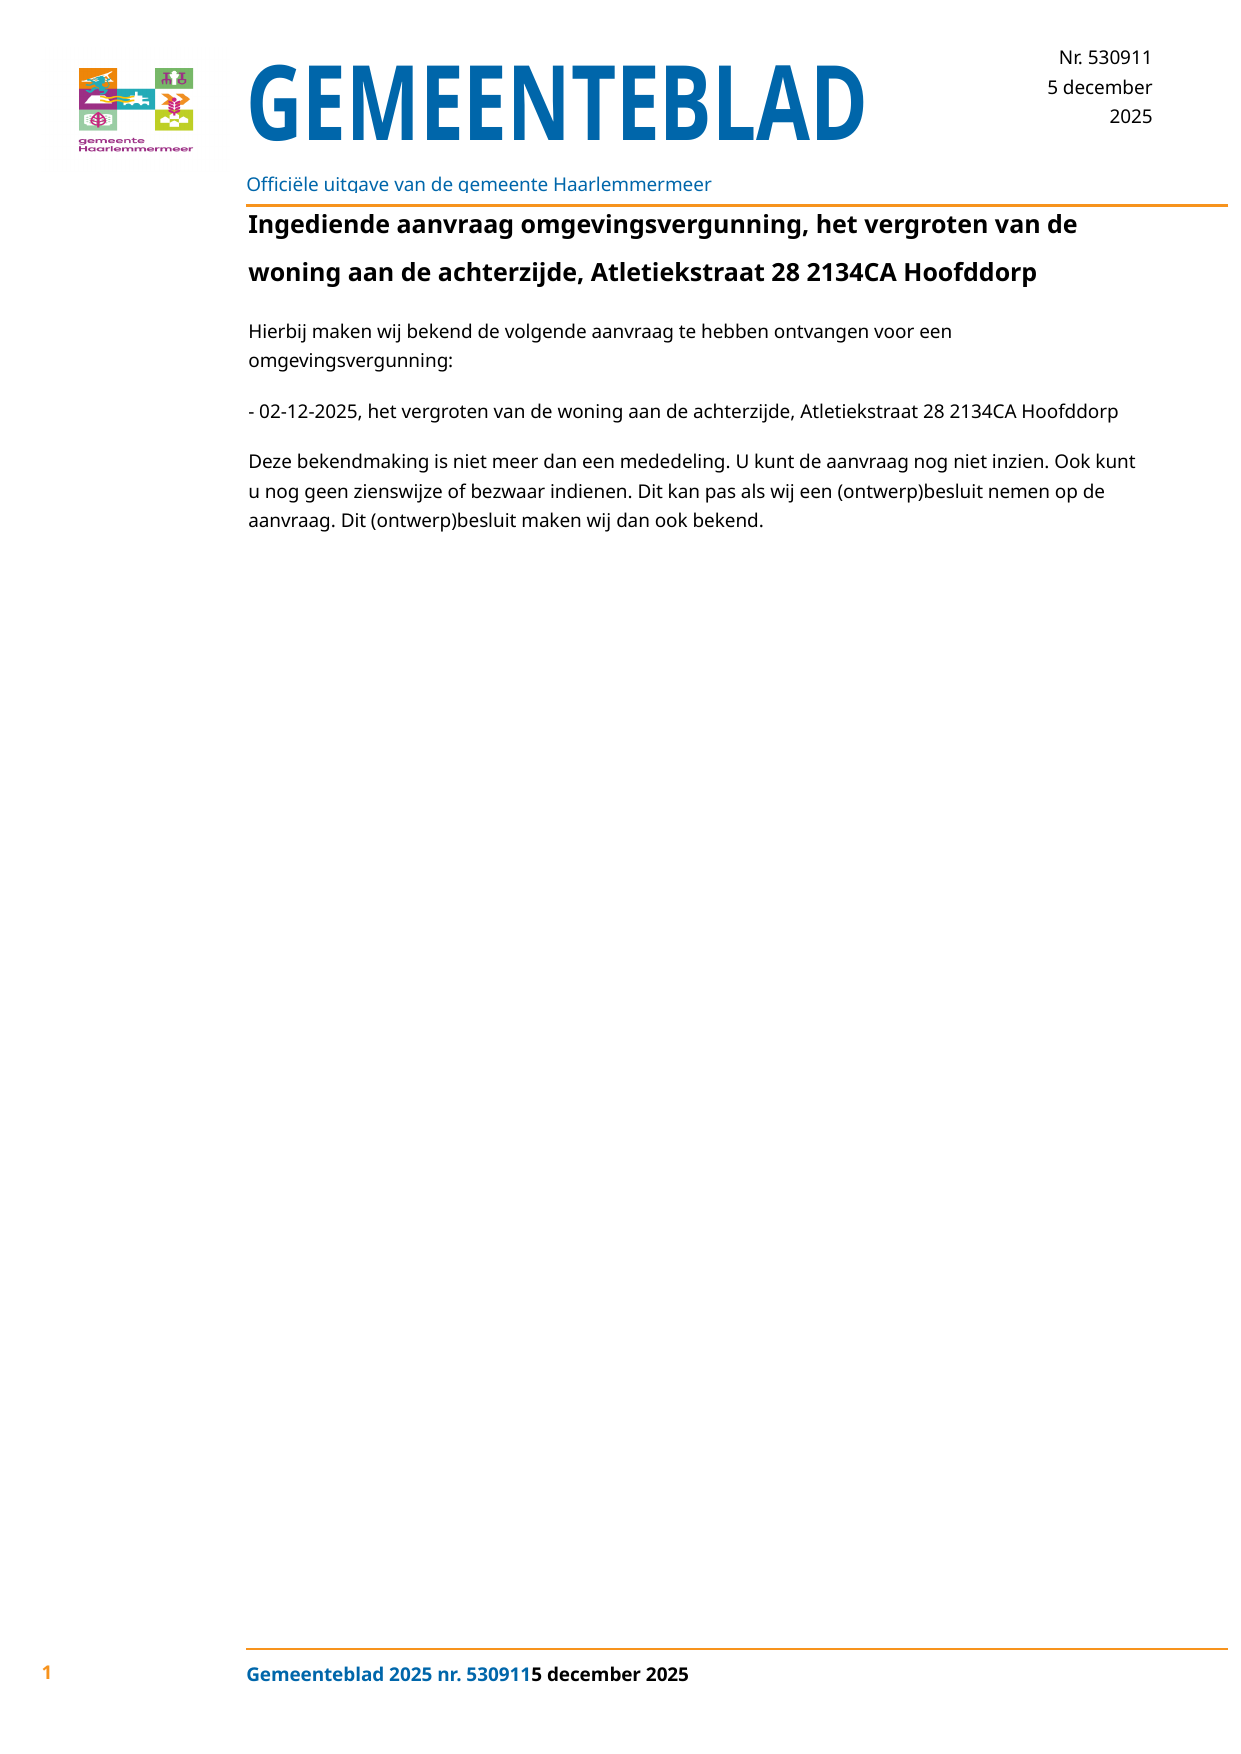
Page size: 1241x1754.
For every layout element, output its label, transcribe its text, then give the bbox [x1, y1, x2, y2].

text Ingediende aanvraag omgevingsvergunning, het vergroten van de woning aan de achterzijde, Atletiekstraat 28 2134CA Hoofddorp [248, 207, 1152, 288]
text Hierbij maken wij bekend de volgende aanvraag te hebben ontvangen voor een omgevingsvergunning: [248, 318, 1152, 373]
text - 02-12-2025, het vergroten van de woning aan de achterzijde, Atletiekstraat 28 2134CA Hoofddorp [248, 398, 1152, 424]
text Deze bekendmaking is niet meer dan een mededeling. U kunt de aanvraag nog niet inzien. Ook kunt u nog geen zienswijze of bezwaar indienen. Dit kan pas als wij een (ontwerp)besluit nemen op de aanvraag. Dit (ontwerp)besluit maken wij dan ook bekend. [248, 448, 1152, 533]
picture [41, 47, 231, 172]
